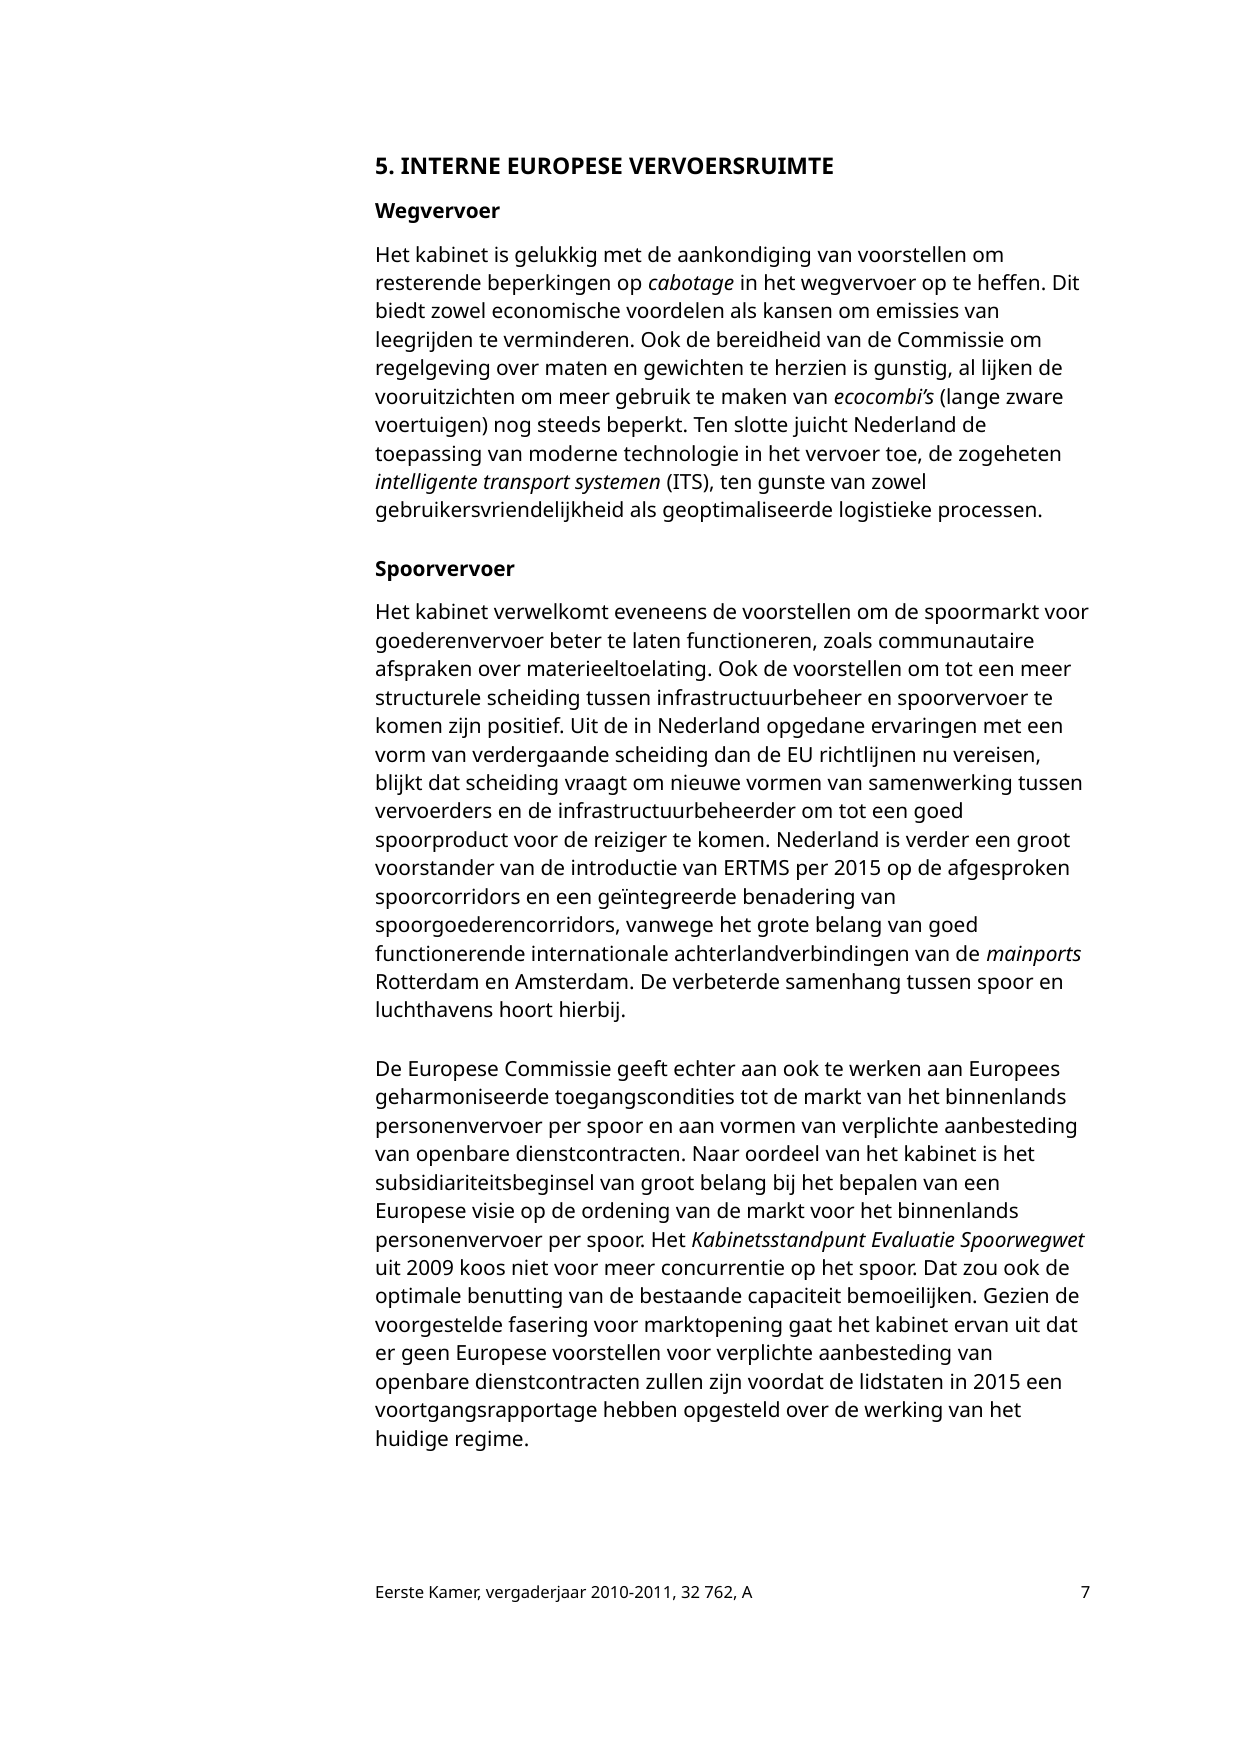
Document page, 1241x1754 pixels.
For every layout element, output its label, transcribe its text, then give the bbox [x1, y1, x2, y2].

text Het kabinet is gelukkig met de aankondiging van voorstellen om resterende beperkingen op cabotage in het wegvervoer op te heffen. Dit biedt zowel economische voordelen als kansen om emissies van leegrijden te verminderen. Ook de bereidheid van de Commissie om regelgeving over maten en gewichten te herzien is gunstig, al lijken de vooruitzichten om meer gebruik te maken van ecocombi’s (lange zware voertuigen) nog steeds beperkt. Ten slotte juicht Nederland de toepassing van moderne technologie in het vervoer toe, de zogeheten intelligente transport systemen (ITS), ten gunste van zowel gebruikersvriendelijkheid als geoptimaliseerde logistieke processen. [375, 240, 1090, 524]
text Het kabinet verwelkomt eveneens de voorstellen om de spoormarkt voor goederenvervoer beter te laten functioneren, zoals communautaire afspraken over materieeltoelating. Ook de voorstellen om tot een meer structurele scheiding tussen infrastructuurbeheer en spoorvervoer te komen zijn positief. Uit de in Nederland opgedane ervaringen met een vorm van verdergaande scheiding dan de EU richtlijnen nu vereisen, blijkt dat scheiding vraagt om nieuwe vormen van samenwerking tussen vervoerders en de infrastructuurbeheerder om tot een goed spoorproduct voor de reiziger te komen. Nederland is verder een groot voorstander van de introductie van ERTMS per 2015 op de afgesproken spoorcorridors en een geïntegreerde benadering van spoorgoederencorridors, vanwege het grote belang van goed functionerende internationale achterlandverbindingen van de mainports Rotterdam en Amsterdam. De verbeterde samenhang tussen spoor en luchthavens hoort hierbij. [375, 597, 1090, 1024]
text De Europese Commissie geeft echter aan ook te werken aan Europees geharmoniseerde toegangscondities tot de markt van het binnenlands personenvervoer per spoor en aan vormen van verplichte aanbesteding van openbare dienstcontracten. Naar oordeel van het kabinet is het subsidiariteitsbeginsel van groot belang bij het bepalen van een Europese visie op de ordening van de markt voor het binnenlands personenvervoer per spoor. Het Kabinetsstandpunt Evaluatie Spoorwegwet uit 2009 koos niet voor meer concurrentie op het spoor. Dat zou ook de optimale benutting van de bestaande capaciteit bemoeilijken. Gezien de voorgestelde fasering voor marktopening gaat het kabinet ervan uit dat er geen Europese voorstellen voor verplichte aanbesteding van openbare dienstcontracten zullen zijn voordat de lidstaten in 2015 een voortgangsrapportage hebben opgesteld over de werking van het huidige regime. [375, 1054, 1090, 1452]
text Spoorvervoer [375, 554, 1090, 582]
subtitle 5. INTERNE EUROPESE VERVOERSRUIMTE [375, 150, 1090, 181]
text Wegvervoer [375, 196, 1090, 225]
